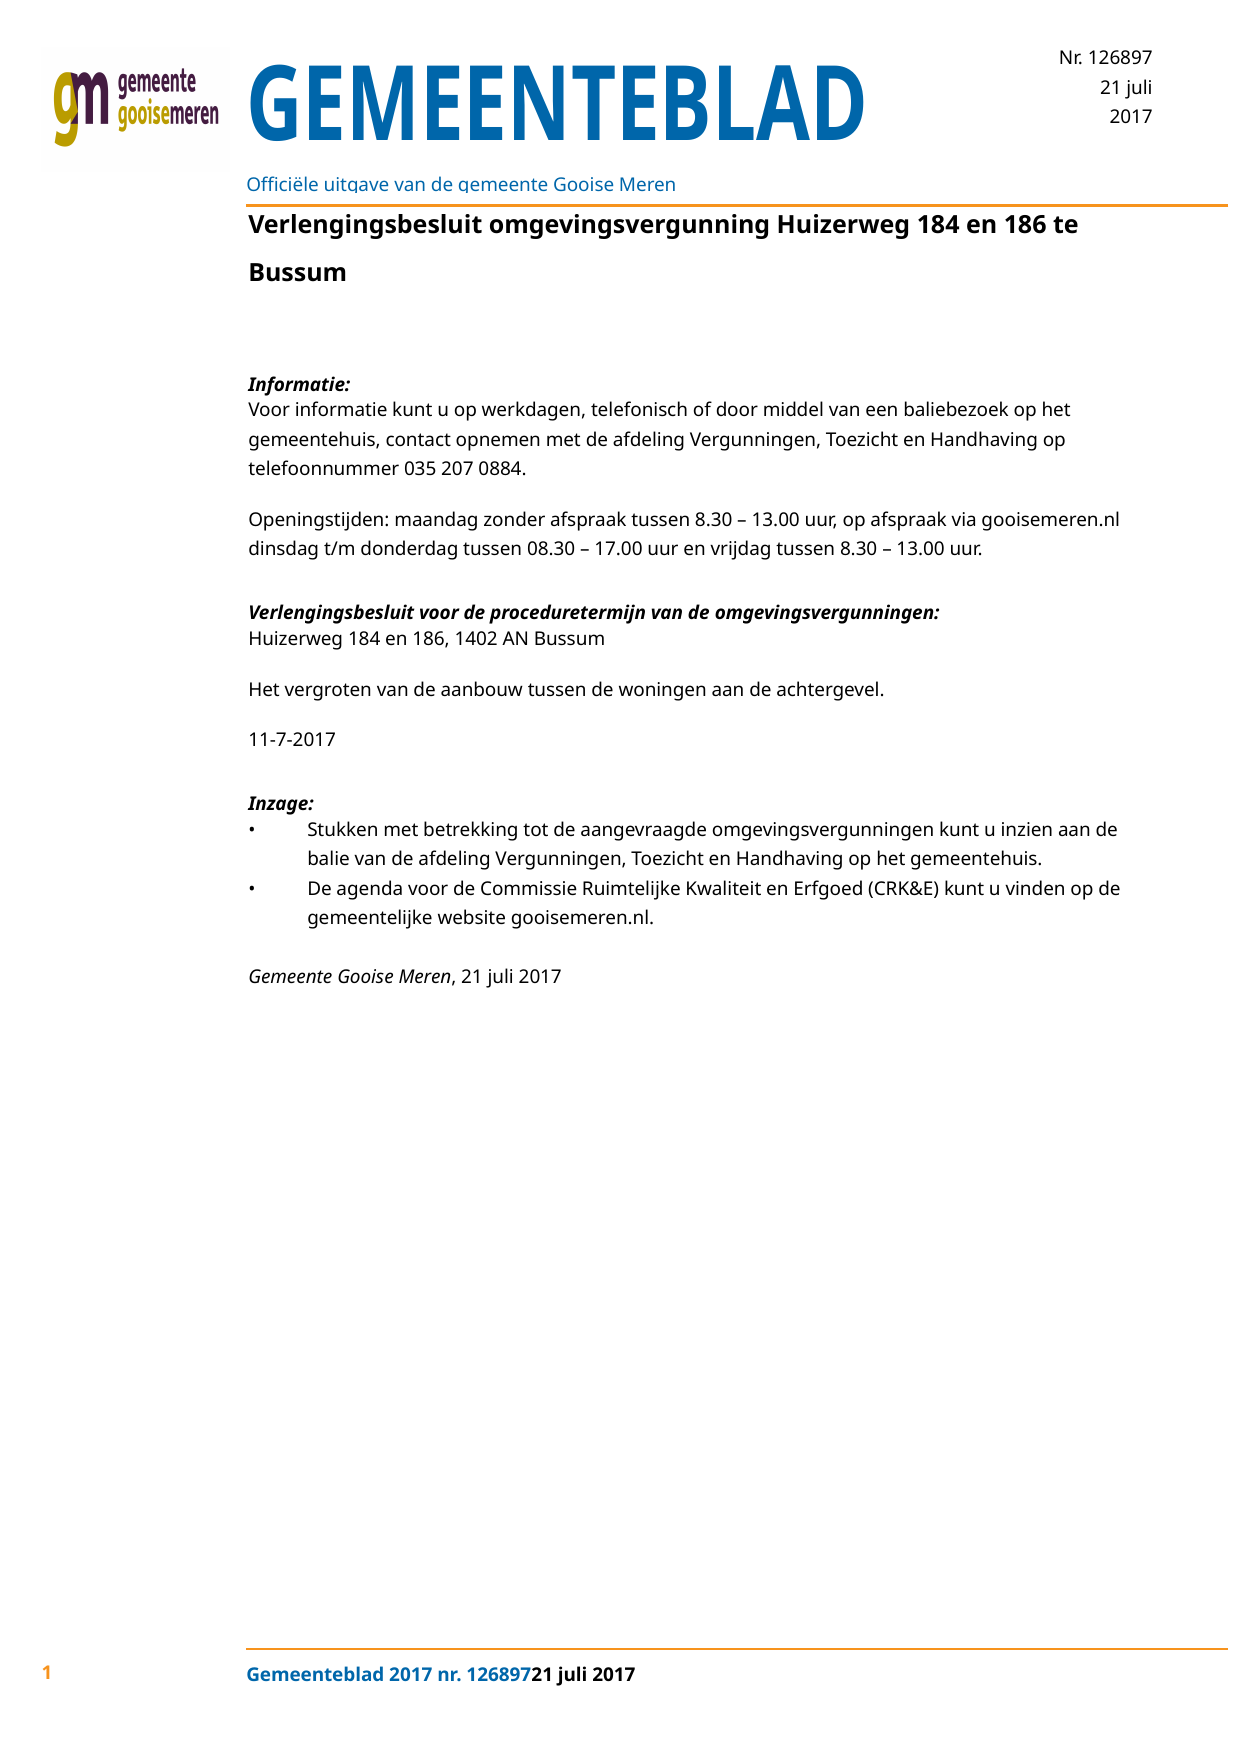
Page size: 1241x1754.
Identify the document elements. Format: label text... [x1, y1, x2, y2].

picture [41, 47, 231, 172]
text Informatie: [248, 371, 1152, 396]
text Gemeente Gooise Meren, 21 juli 2017 [248, 964, 1152, 989]
list De agenda voor de Commissie Ruimtelijke Kwaliteit en Erfgoed (CRK&E) kunt u vinden op de gemeentelijke website gooisemeren.nl. [248, 875, 1152, 930]
text Openingstijden: maandag zonder afspraak tussen 8.30 – 13.00 uur, op afspraak via gooisemeren.nl dinsdag t/m donderdag tussen 08.30 – 17.00 uur en vrijdag tussen 8.30 – 13.00 uur. [248, 506, 1152, 561]
text Verlengingsbesluit omgevingsvergunning Huizerweg 184 en 186 te Bussum [248, 207, 1152, 288]
text 11-7-2017 [248, 726, 1152, 752]
text Het vergroten van de aanbouw tussen de woningen aan de achtergevel. [248, 676, 1152, 701]
text Verlengingsbesluit voor de proceduretermijn van de omgevingsvergunningen: [248, 599, 1152, 625]
text Voor informatie kunt u op werkdagen, telefonisch of door middel van een baliebezoek op het gemeentehuis, contact opnemen met de afdeling Vergunningen, Toezicht en Handhaving op telefoonnummer 035 207 0884. [248, 396, 1152, 481]
text Huizerweg 184 en 186, 1402 AN Bussum [248, 625, 1152, 651]
list Stukken met betrekking tot de aangevraagde omgevingsvergunningen kunt u inzien aan de balie van de afdeling Vergunningen, Toezicht en Handhaving op het gemeentehuis. [248, 816, 1152, 871]
text Inzage: [248, 790, 1152, 816]
